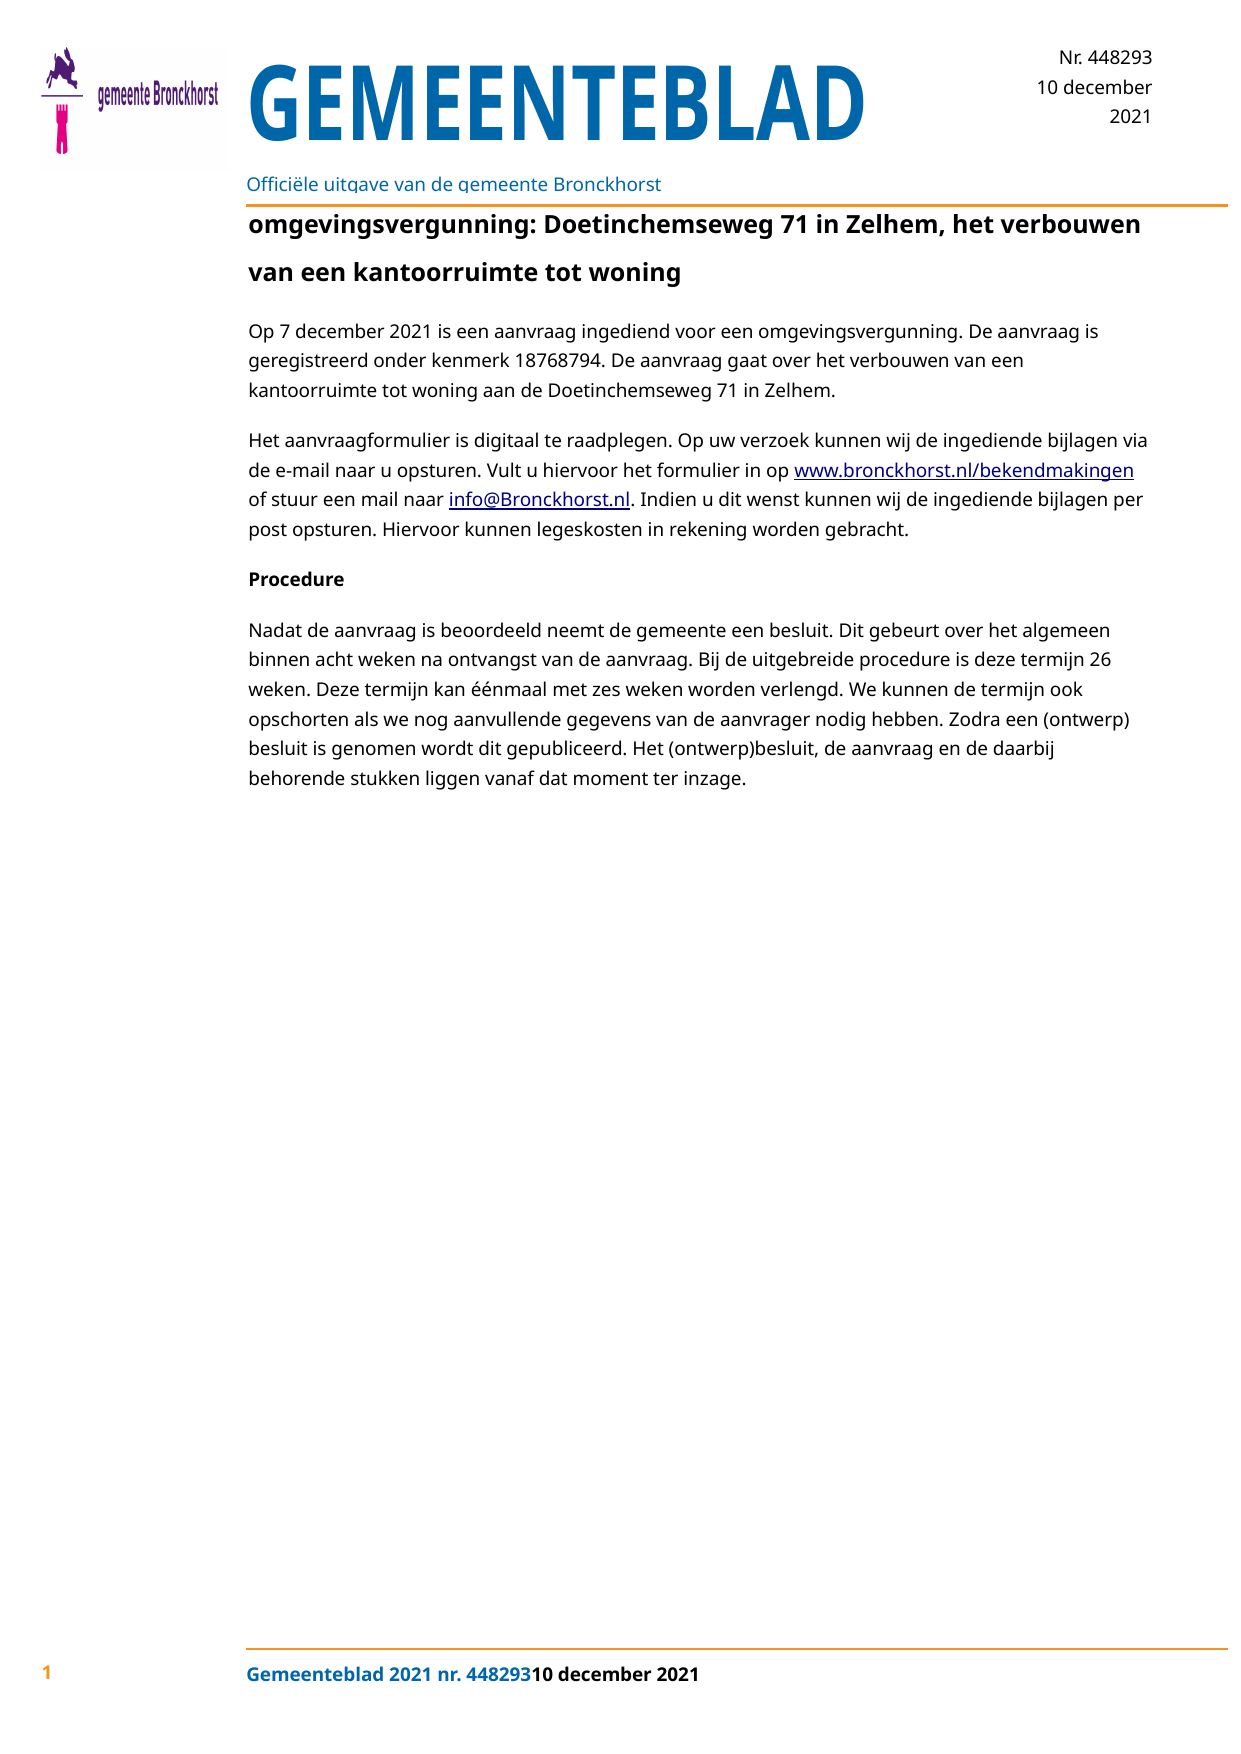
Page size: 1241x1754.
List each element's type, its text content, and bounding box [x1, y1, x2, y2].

text Op 7 december 2021 is een aanvraag ingediend voor een omgevingsvergunning. De aanvraag is geregistreerd onder kenmerk 18768794. De aanvraag gaat over het verbouwen van een kantoorruimte tot woning aan de Doetinchemseweg 71 in Zelhem. [248, 318, 1152, 403]
text Het aanvraagformulier is digitaal te raadplegen. Op uw verzoek kunnen wij de ingediende bijlagen via de e-mail naar u opsturen. Vult u hiervoor het formulier in op www.bronckhorst.nl/bekendmakingen of stuur een mail naar info@Bronckhorst.nl. Indien u dit wenst kunnen wij de ingediende bijlagen per post opsturen. Hiervoor kunnen legeskosten in rekening worden gebracht. [248, 427, 1152, 542]
text Nadat de aanvraag is beoordeeld neemt de gemeente een besluit. Dit gebeurt over het algemeen binnen acht weken na ontvangst van de aanvraag. Bij de uitgebreide procedure is deze termijn 26 weken. Deze termijn kan éénmaal met zes weken worden verlengd. We kunnen de termijn ook opschorten als we nog aanvullende gegevens van de aanvrager nodig hebben. Zodra een (ontwerp) besluit is genomen wordt dit gepubliceerd. Het (ontwerp)besluit, de aanvraag en de daarbij behorende stukken liggen vanaf dat moment ter inzage. [248, 617, 1152, 791]
text Procedure [248, 567, 1152, 592]
picture [41, 47, 231, 172]
text omgevingsvergunning: Doetinchemseweg 71 in Zelhem, het verbouwen van een kantoorruimte tot woning [248, 207, 1152, 288]
